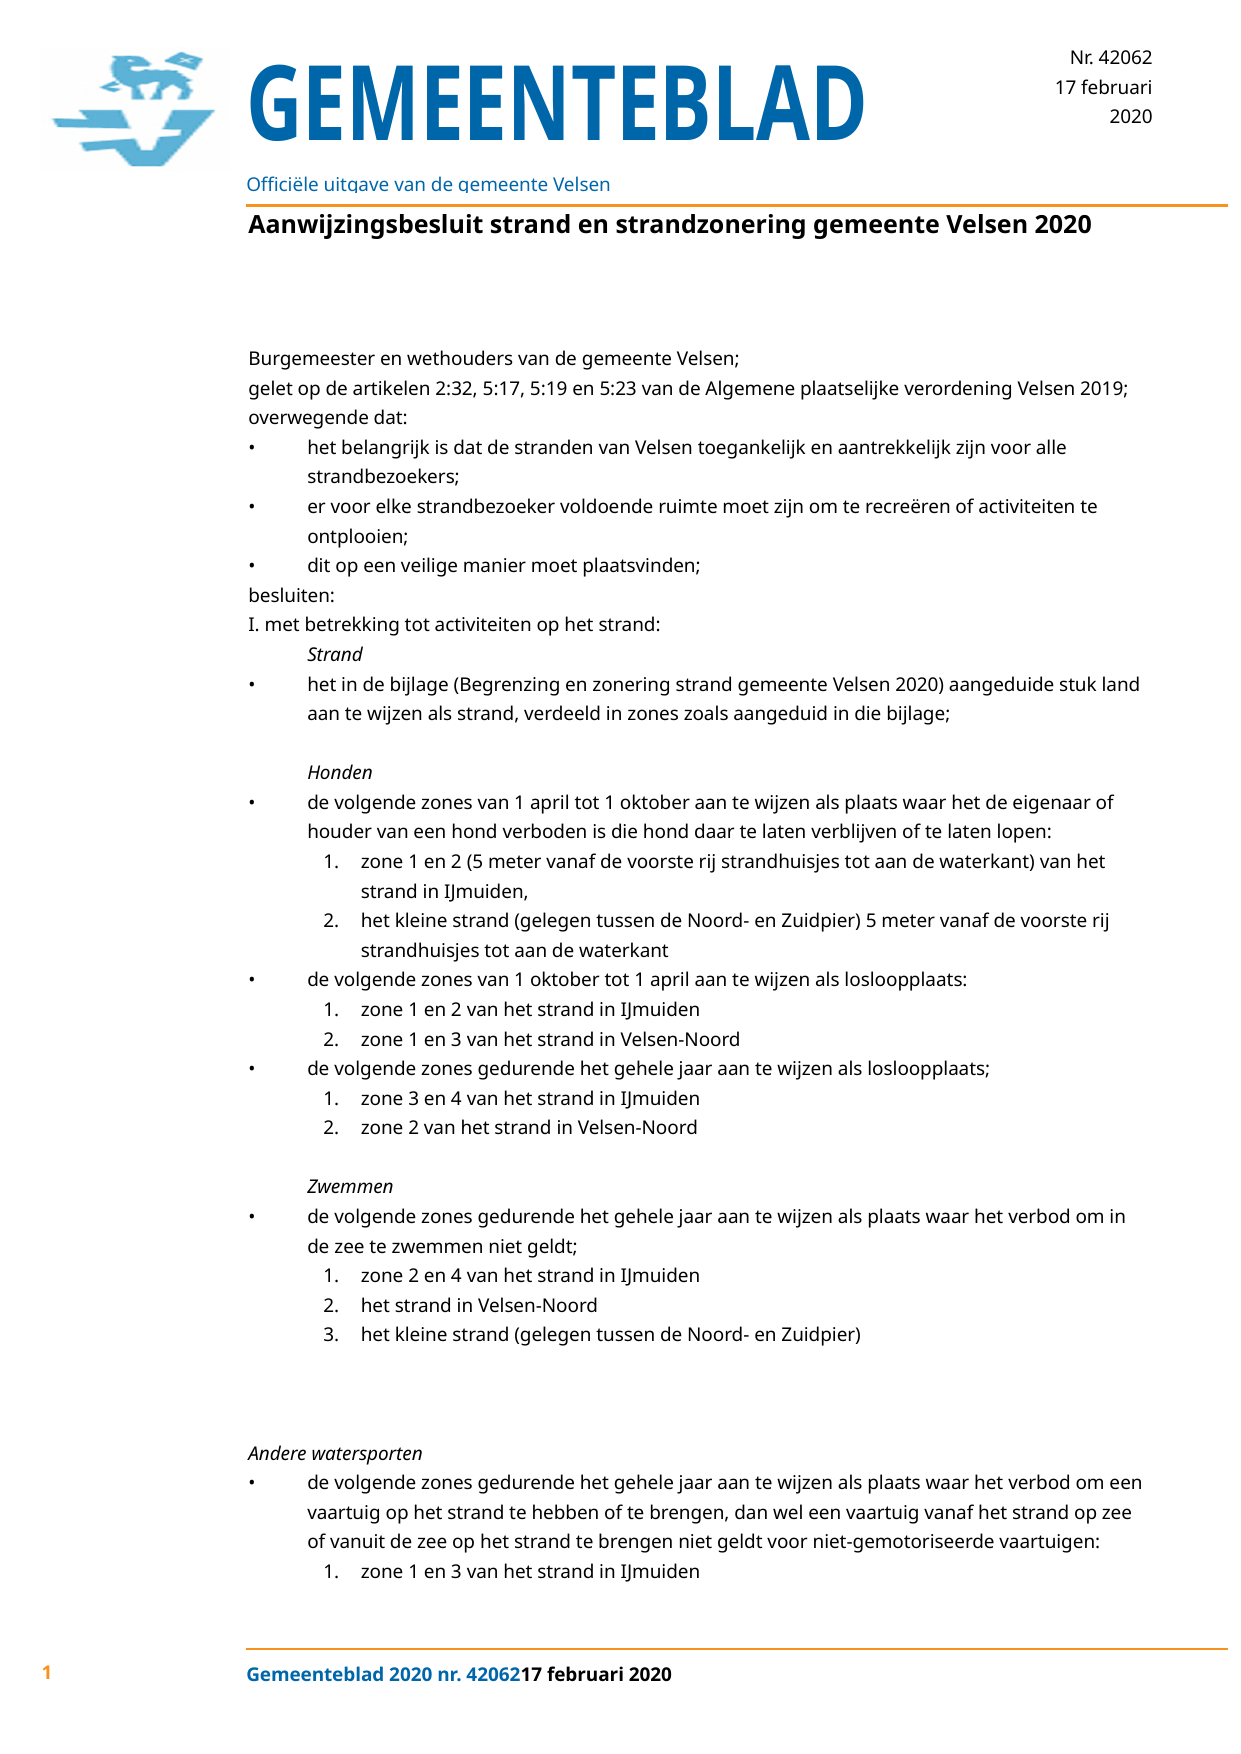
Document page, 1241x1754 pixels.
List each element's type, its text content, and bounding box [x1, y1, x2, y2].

text I. met betrekking tot activiteiten op het strand: [248, 612, 1152, 637]
list zone 1 en 3 van het strand in Velsen-Noord [323, 1026, 1152, 1051]
list zone 1 en 2 (5 meter vanaf de voorste rij strandhuisjes tot aan de waterkant) van het strand in IJmuiden, [323, 848, 1152, 903]
list het belangrijk is dat de stranden van Velsen toegankelijk en aantrekkelijk zijn voor alle strandbezoekers; [248, 434, 1152, 489]
list de volgende zones gedurende het gehele jaar aan te wijzen als plaats waar het verbod om in de zee te zwemmen niet geldt; [248, 1203, 1152, 1258]
list de volgende zones van 1 oktober tot 1 april aan te wijzen als losloopplaats: [248, 967, 1152, 992]
list zone 1 en 2 van het strand in IJmuiden [323, 996, 1152, 1022]
text besluiten: [248, 582, 1152, 608]
list het kleine strand (gelegen tussen de Noord- en Zuidpier) 5 meter vanaf de voorste rij strandhuisjes tot aan de waterkant [323, 907, 1152, 963]
list de volgende zones van 1 april tot 1 oktober aan te wijzen als plaats waar het de eigenaar of houder van een hond verboden is die hond daar te laten verblijven of te laten lopen: [248, 789, 1152, 844]
text gelet op de artikelen 2:32, 5:17, 5:19 en 5:23 van de Algemene plaatselijke verordening Velsen 2019; [248, 375, 1152, 401]
picture [41, 47, 231, 172]
text overwegende dat: [248, 404, 1152, 430]
list het in de bijlage (Begrenzing en zonering strand gemeente Velsen 2020) aangeduide stuk land aan te wijzen als strand, verdeeld in zones zoals aangeduid in die bijlage; [248, 671, 1152, 726]
list zone 2 van het strand in Velsen-Noord [323, 1114, 1152, 1140]
list Strand [248, 641, 1152, 667]
list dit op een veilige manier moet plaatsvinden; [248, 552, 1152, 578]
list zone 2 en 4 van het strand in IJmuiden [323, 1262, 1152, 1288]
list er voor elke strandbezoeker voldoende ruimte moet zijn om te recreëren of activiteiten te ontplooien; [248, 493, 1152, 548]
list Zwemmen [248, 1174, 1152, 1199]
list de volgende zones gedurende het gehele jaar aan te wijzen als plaats waar het verbod om een vaartuig op het strand te hebben of te brengen, dan wel een vaartuig vanaf het strand op zee of vanuit de zee op het strand te brengen niet geldt voor niet-gemotoriseerde vaartuigen: [248, 1469, 1152, 1554]
text Andere watersporten [248, 1440, 1152, 1466]
list het strand in Velsen-Noord [323, 1292, 1152, 1318]
list het kleine strand (gelegen tussen de Noord- en Zuidpier) [323, 1322, 1152, 1347]
list zone 1 en 3 van het strand in IJmuiden [323, 1558, 1152, 1584]
text Aanwijzingsbesluit strand en strandzonering gemeente Velsen 2020 [248, 207, 1152, 241]
list de volgende zones gedurende het gehele jaar aan te wijzen als losloopplaats; [248, 1055, 1152, 1081]
list zone 3 en 4 van het strand in IJmuiden [323, 1085, 1152, 1111]
list Honden [248, 759, 1152, 785]
text Burgemeester en wethouders van de gemeente Velsen; [248, 345, 1152, 371]
